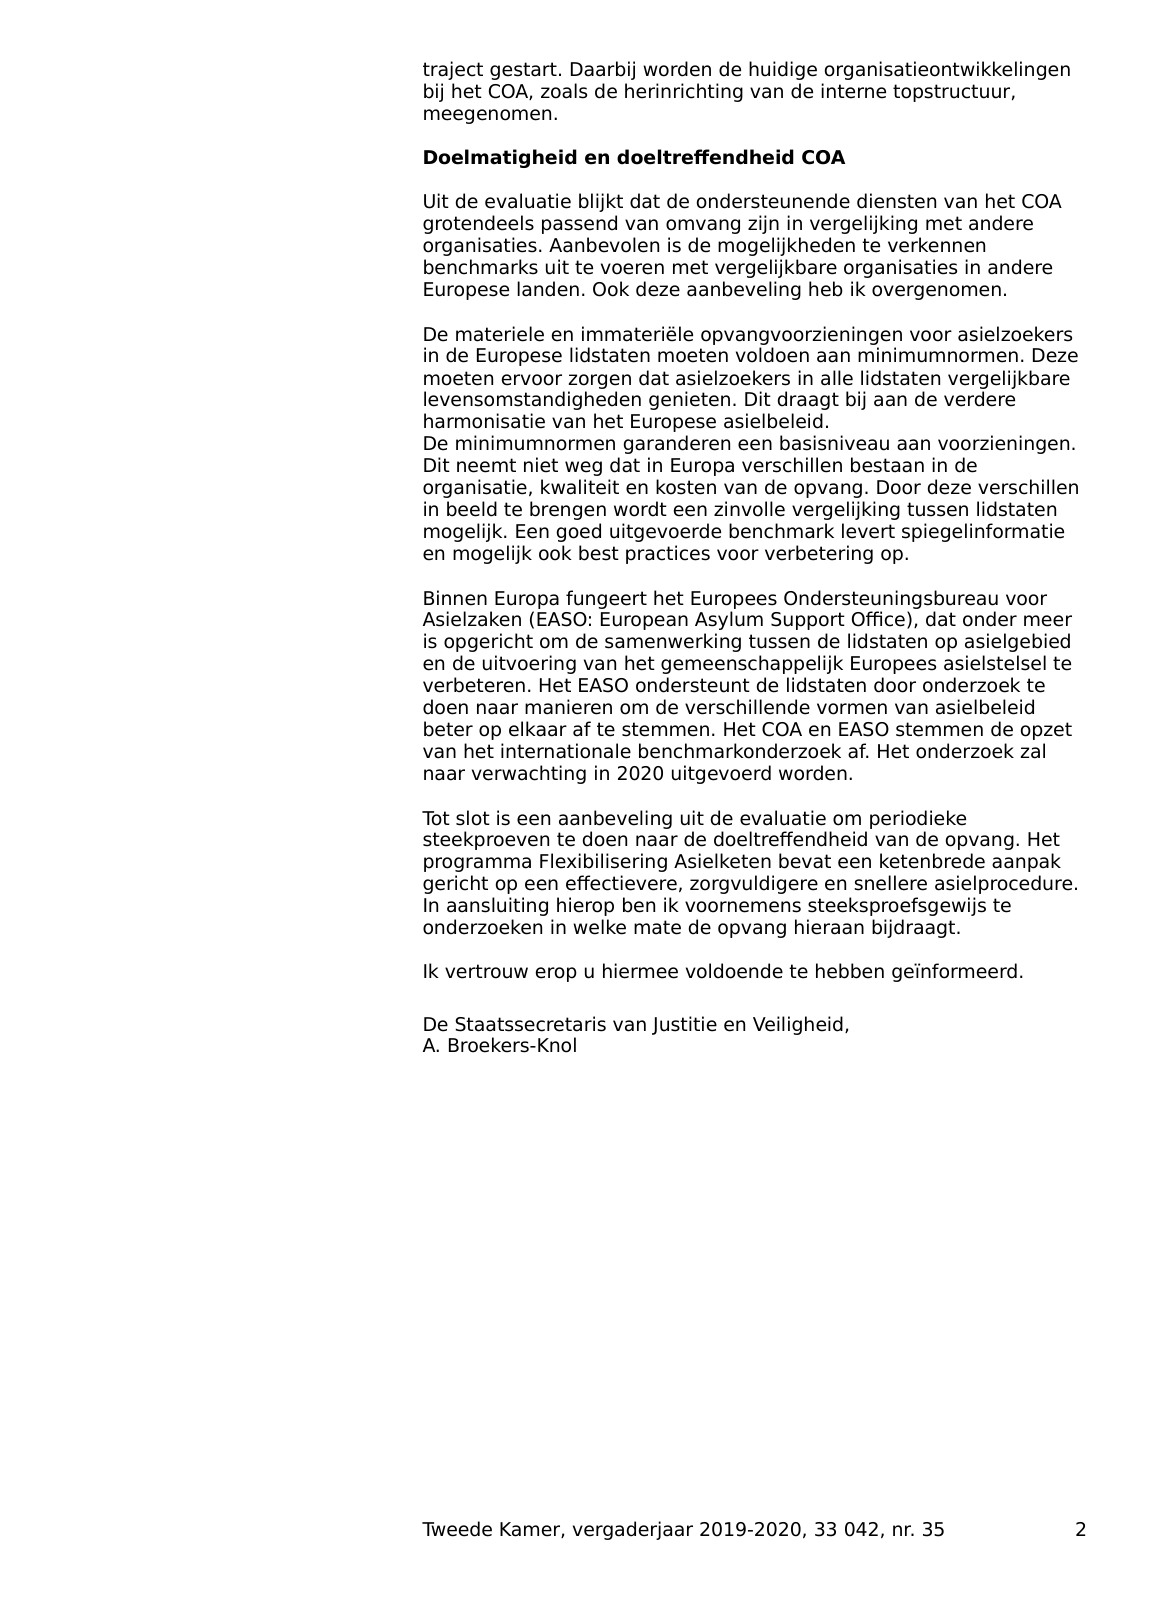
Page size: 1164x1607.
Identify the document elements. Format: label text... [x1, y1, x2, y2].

text De Staatssecretaris van Justitie en Veiligheid, A. Broekers-Knol [422, 1013, 1087, 1057]
text De minimumnormen garanderen een basisniveau aan voorzieningen. Dit neemt niet weg dat in Europa verschillen bestaan in de organisatie, kwaliteit en kosten van de opvang. Door deze verschillen in beeld te brengen wordt een zinvolle vergelijking tussen lidstaten mogelijk. Een goed uitgevoerde benchmark levert spiegelinformatie en mogelijk ook best practices voor verbetering op. [422, 433, 1087, 565]
text De materiele en immateriële opvangvoorzieningen voor asielzoekers in de Europese lidstaten moeten voldoen aan minimumnormen. Deze moeten ervoor zorgen dat asielzoekers in alle lidstaten vergelijkbare levensomstandigheden genieten. Dit draagt bij aan de verdere harmonisatie van het Europese asielbeleid. [422, 323, 1087, 433]
text Binnen Europa fungeert het Europees Ondersteuningsbureau voor Asielzaken (EASO: European Asylum Support Office), dat onder meer is opgericht om de samenwerking tussen de lidstaten op asielgebied en de uitvoering van het gemeenschappelijk Europees asielstelsel te verbeteren. Het EASO ondersteunt de lidstaten door onderzoek te doen naar manieren om de verschillende vormen van asielbeleid beter op elkaar af te stemmen. Het COA en EASO stemmen de opzet van het internationale benchmarkonderzoek af. Het onderzoek zal naar verwachting in 2020 uitgevoerd worden. [422, 587, 1087, 785]
text Ik vertrouw erop u hiermee voldoende te hebben geïnformeerd. [422, 961, 1087, 983]
subtitle Doelmatigheid en doeltreffendheid COA [422, 147, 1087, 169]
text Uit de evaluatie blijkt dat de ondersteunende diensten van het COA grotendeels passend van omvang zijn in vergelijking met andere organisaties. Aanbevolen is de mogelijkheden te verkennen benchmarks uit te voeren met vergelijkbare organisaties in andere Europese landen. Ook deze aanbeveling heb ik overgenomen. [422, 191, 1087, 301]
text traject gestart. Daarbij worden de huidige organisatieontwikkelingen bij het COA, zoals de herinrichting van de interne topstructuur, meegenomen. [422, 59, 1087, 125]
text Tot slot is een aanbeveling uit de evaluatie om periodieke steekproeven te doen naar de doeltreffendheid van de opvang. Het programma Flexibilisering Asielketen bevat een ketenbrede aanpak gericht op een effectievere, zorgvuldigere en snellere asielprocedure. In aansluiting hierop ben ik voornemens steeksproefsgewijs te onderzoeken in welke mate de opvang hieraan bijdraagt. [422, 807, 1087, 939]
